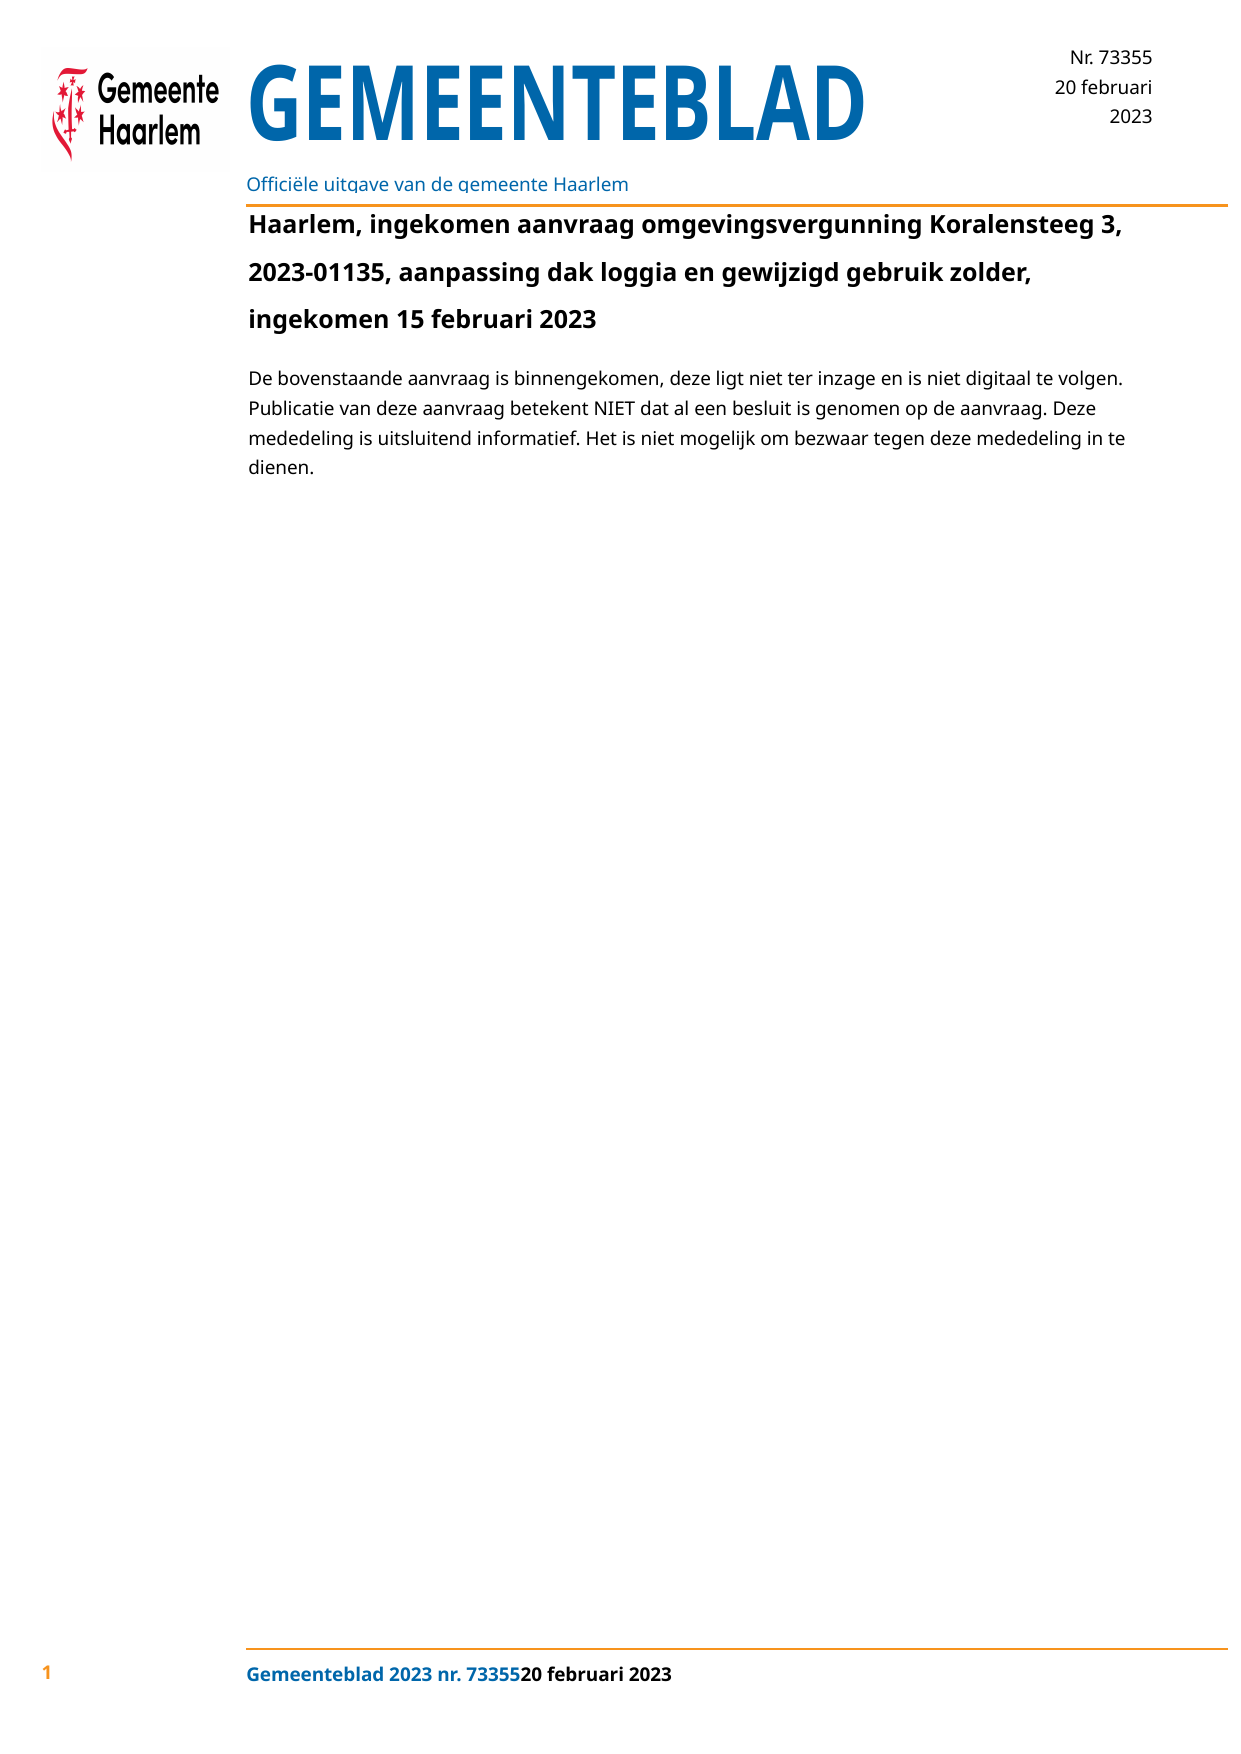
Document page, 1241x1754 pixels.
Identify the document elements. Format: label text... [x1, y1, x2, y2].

text De bovenstaande aanvraag is binnengekomen, deze ligt niet ter inzage en is niet digitaal te volgen. Publicatie van deze aanvraag betekent NIET dat al een besluit is genomen op de aanvraag. Deze mededeling is uitsluitend informatief. Het is niet mogelijk om bezwaar tegen deze mededeling in te dienen. [248, 366, 1152, 480]
text Haarlem, ingekomen aanvraag omgevingsvergunning Koralensteeg 3, 2023-01135, aanpassing dak loggia en gewijzigd gebruik zolder, ingekomen 15 februari 2023 [248, 207, 1152, 336]
picture [41, 47, 231, 172]
